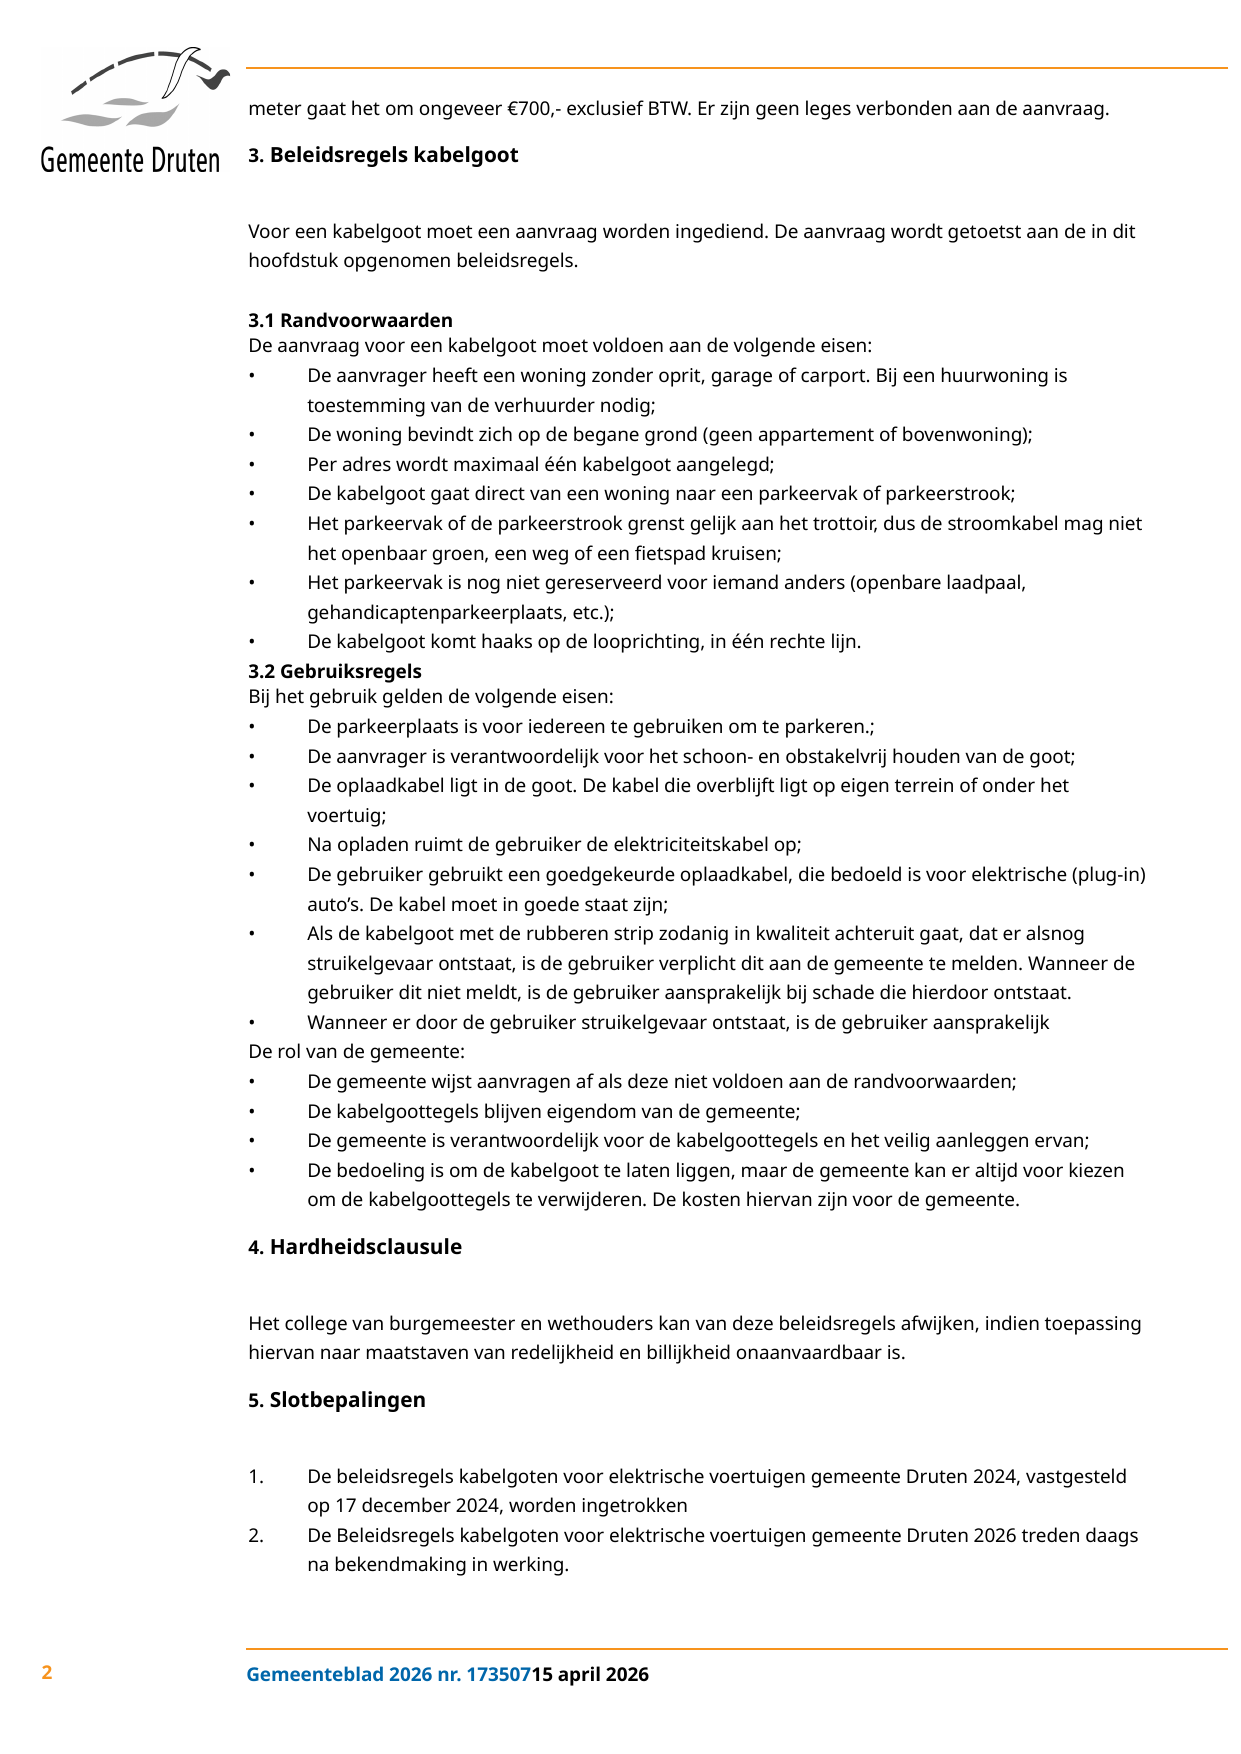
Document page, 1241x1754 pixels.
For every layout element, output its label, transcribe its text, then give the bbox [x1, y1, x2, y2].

text Bij het gebruik gelden de volgende eisen: [248, 684, 1152, 709]
list Wanneer er door de gebruiker struikelgevaar ontstaat, is de gebruiker aansprakelijk [248, 1009, 1152, 1035]
text 3.2 Gebruiksregels [248, 658, 1152, 684]
list De bedoeling is om de kabelgoot te laten liggen, maar de gemeente kan er altijd voor kiezen om de kabelgoottegels te verwijderen. De kosten hiervan zijn voor de gemeente. [248, 1157, 1152, 1212]
list De gebruiker gebruikt een goedgekeurde oplaadkabel, die bedoeld is voor elektrische (plug-in) auto’s. De kabel moet in goede staat zijn; [248, 861, 1152, 917]
text Voor een kabelgoot moet een aanvraag worden ingediend. De aanvraag wordt getoetst aan de in dit hoofdstuk opgenomen beleidsregels. [248, 218, 1152, 273]
picture [41, 47, 231, 172]
list De kabelgoottegels blijven eigendom van de gemeente; [248, 1098, 1152, 1124]
text De aanvraag voor een kabelgoot moet voldoen aan de volgende eisen: [248, 333, 1152, 358]
list De gemeente wijst aanvragen af als deze niet voldoen aan de randvoorwaarden; [248, 1068, 1152, 1094]
list Als de kabelgoot met de rubberen strip zodanig in kwaliteit achteruit gaat, dat er alsnog struikelgevaar ontstaat, is de gebruiker verplicht dit aan de gemeente te melden. Wanneer de gebruiker dit niet meldt, is de gebruiker aansprakelijk bij schade die hierdoor ontstaat. [248, 920, 1152, 1005]
list De kabelgoot komt haaks op de looprichting, in één rechte lijn. [248, 628, 1152, 654]
list De oplaadkabel ligt in de goot. De kabel die overblijft ligt op eigen terrein of onder het voertuig; [248, 772, 1152, 828]
text De rol van de gemeente: [248, 1039, 1152, 1064]
list De aanvrager is verantwoordelijk voor het schoon- en obstakelvrij houden van de goot; [248, 743, 1152, 769]
text 4. Hardheidsclausule [248, 1232, 1152, 1261]
text 5. Slotbepalingen [248, 1385, 1152, 1414]
list De parkeerplaats is voor iedereen te gebruiken om te parkeren.; [248, 713, 1152, 739]
text 3.1 Randvoorwaarden [248, 307, 1152, 333]
list De aanvrager heeft een woning zonder oprit, garage of carport. Bij een huurwoning is toestemming van de verhuurder nodig; [248, 362, 1152, 417]
list Na opladen ruimt de gebruiker de elektriciteitskabel op; [248, 832, 1152, 857]
text Het college van burgemeester en wethouders kan van deze beleidsregels afwijken, indien toepassing hiervan naar maatstaven van redelijkheid en billijkheid onaanvaardbaar is. [248, 1310, 1152, 1365]
text meter gaat het om ongeveer €700,- exclusief BTW. Er zijn geen leges verbonden aan de aanvraag. [248, 95, 1152, 121]
list Het parkeervak is nog niet gereserveerd voor iemand anders (openbare laadpaal, gehandicaptenparkeerplaats, etc.); [248, 569, 1152, 624]
list De Beleidsregels kabelgoten voor elektrische voertuigen gemeente Druten 2026 treden daags na bekendmaking in werking. [248, 1522, 1152, 1577]
list De beleidsregels kabelgoten voor elektrische voertuigen gemeente Druten 2024, vastgesteld op 17 december 2024, worden ingetrokken [248, 1463, 1152, 1518]
list De gemeente is verantwoordelijk voor de kabelgoottegels en het veilig aanleggen ervan; [248, 1127, 1152, 1153]
list De woning bevindt zich op de begane grond (geen appartement of bovenwoning); [248, 421, 1152, 447]
list Het parkeervak of de parkeerstrook grenst gelijk aan het trottoir, dus de stroomkabel mag niet het openbaar groen, een weg of een fietspad kruisen; [248, 510, 1152, 565]
list De kabelgoot gaat direct van een woning naar een parkeervak of parkeerstrook; [248, 481, 1152, 506]
list Per adres wordt maximaal één kabelgoot aangelegd; [248, 451, 1152, 477]
text 3. Beleidsregels kabelgoot [248, 140, 1152, 169]
